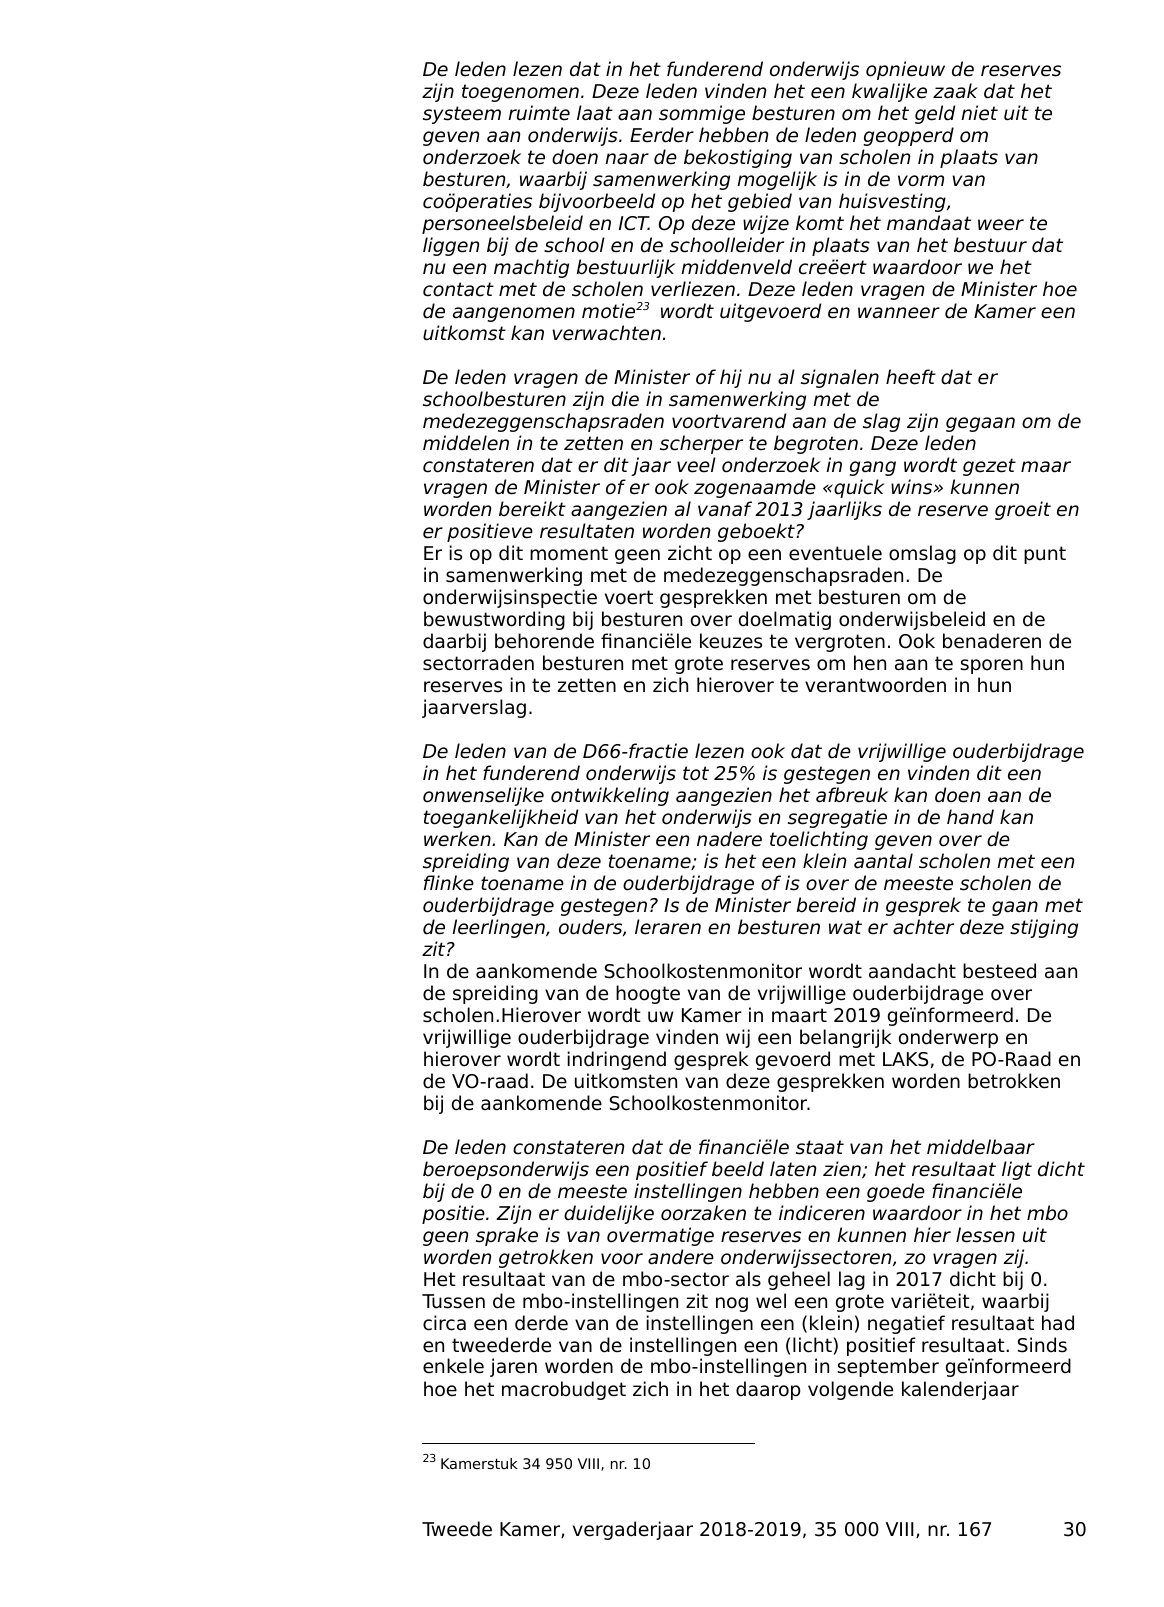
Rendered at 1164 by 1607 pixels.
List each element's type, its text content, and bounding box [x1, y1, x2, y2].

text In de aankomende Schoolkostenmonitor wordt aandacht besteed aan de spreiding van de hoogte van de vrijwillige ouderbijdrage over scholen.Hierover wordt uw Kamer in maart 2019 geïnformeerd. De vrijwillige ouderbijdrage vinden wij een belangrijk onderwerp en hierover wordt indringend gesprek gevoerd met LAKS, de PO-Raad en de VO-raad. De uitkomsten van deze gesprekken worden betrokken bij de aankomende Schoolkostenmonitor. [422, 961, 1087, 1114]
text Er is op dit moment geen zicht op een eventuele omslag op dit punt in samenwerking met de medezeggenschapsraden. De onderwijsinspectie voert gesprekken met besturen om de bewustwording bij besturen over doelmatig onderwijsbeleid en de daarbij behorende financiële keuzes te vergroten. Ook benaderen de sectorraden besturen met grote reserves om hen aan te sporen hun reserves in te zetten en zich hierover te verantwoorden in hun jaarverslag. [422, 543, 1087, 719]
text De leden vragen de Minister of hij nu al signalen heeft dat er schoolbesturen zijn die in samenwerking met de medezeggenschapsraden voortvarend aan de slag zijn gegaan om de middelen in te zetten en scherper te begroten. Deze leden constateren dat er dit jaar veel onderzoek in gang wordt gezet maar vragen de Minister of er ook zogenaamde «quick wins» kunnen worden bereikt aangezien al vanaf 2013 jaarlijks de reserve groeit en er positieve resultaten worden geboekt? [422, 367, 1087, 543]
text Het resultaat van de mbo-sector als geheel lag in 2017 dicht bij 0. Tussen de mbo-instellingen zit nog wel een grote variëteit, waarbij circa een derde van de instellingen een (klein) negatief resultaat had en tweederde van de instellingen een (licht) positief resultaat. Sinds enkele jaren worden de mbo-instellingen in september geïnformeerd hoe het macrobudget zich in het daarop volgende kalenderjaar [422, 1268, 1087, 1400]
text De leden constateren dat de financiële staat van het middelbaar beroepsonderwijs een positief beeld laten zien; het resultaat ligt dicht bij de 0 en de meeste instellingen hebben een goede financiële positie. Zijn er duidelijke oorzaken te indiceren waardoor in het mbo geen sprake is van overmatige reserves en kunnen hier lessen uit worden getrokken voor andere onderwijssectoren, zo vragen zij. [422, 1137, 1087, 1268]
text Kamerstuk 34 950 VIII, nr. 10 [422, 1452, 1087, 1474]
text De leden van de D66-fractie lezen ook dat de vrijwillige ouderbijdrage in het funderend onderwijs tot 25% is gestegen en vinden dit een onwenselijke ontwikkeling aangezien het afbreuk kan doen aan de toegankelijkheid van het onderwijs en segregatie in de hand kan werken. Kan de Minister een nadere toelichting geven over de spreiding van deze toename; is het een klein aantal scholen met een flinke toename in de ouderbijdrage of is over de meeste scholen de ouderbijdrage gestegen? Is de Minister bereid in gesprek te gaan met de leerlingen, ouders, leraren en besturen wat er achter deze stijging zit? [422, 741, 1087, 961]
text De leden lezen dat in het funderend onderwijs opnieuw de reserves zijn toegenomen. Deze leden vinden het een kwalijke zaak dat het systeem ruimte laat aan sommige besturen om het geld niet uit te geven aan onderwijs. Eerder hebben de leden geopperd om onderzoek te doen naar de bekostiging van scholen in plaats van besturen, waarbij samenwerking mogelijk is in de vorm van coöperaties bijvoorbeeld op het gebied van huisvesting, personeelsbeleid en ICT. Op deze wijze komt het mandaat weer te liggen bij de school en de schoolleider in plaats van het bestuur dat nu een machtig bestuurlijk middenveld creëert waardoor we het contact met de scholen verliezen. Deze leden vragen de Minister hoe de aangenomen motie wordt uitgevoerd en wanneer de Kamer een uitkomst kan verwachten. [422, 59, 1087, 345]
